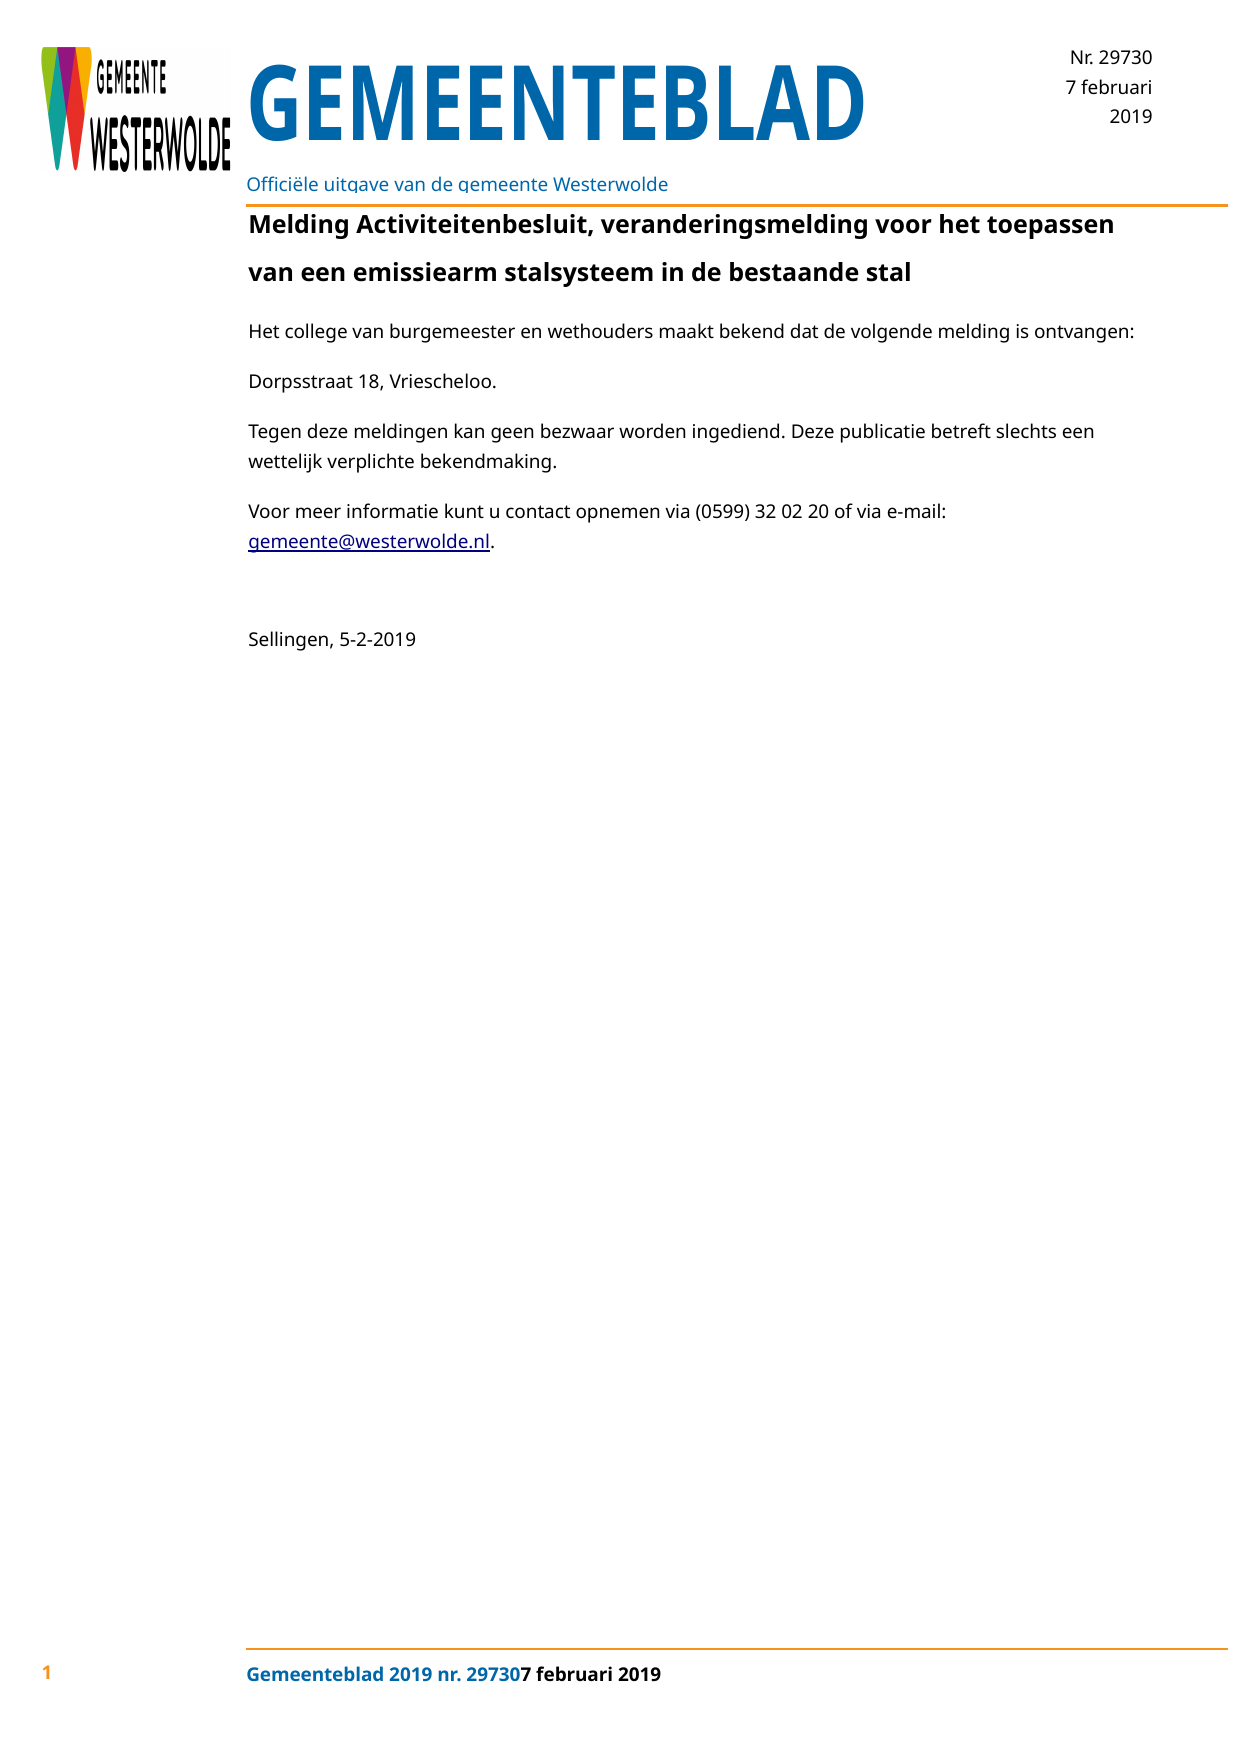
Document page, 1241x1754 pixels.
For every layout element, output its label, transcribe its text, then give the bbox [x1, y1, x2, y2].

text Dorpsstraat 18, Vriescheloo. [248, 368, 1152, 394]
text Tegen deze meldingen kan geen bezwaar worden ingediend. Deze publicatie betreft slechts een wettelijk verplichte bekendmaking. [248, 419, 1152, 474]
text Het college van burgemeester en wethouders maakt bekend dat de volgende melding is ontvangen: [248, 318, 1152, 344]
text Voor meer informatie kunt u contact opnemen via (0599) 32 02 20 of via e-mail: gemeente@westerwolde.nl. [248, 499, 1152, 554]
picture [41, 47, 231, 172]
text Melding Activiteitenbesluit, veranderingsmelding voor het toepassen van een emissiearm stalsysteem in de bestaande stal [248, 207, 1152, 288]
text Sellingen, 5-2-2019 [248, 627, 1152, 652]
